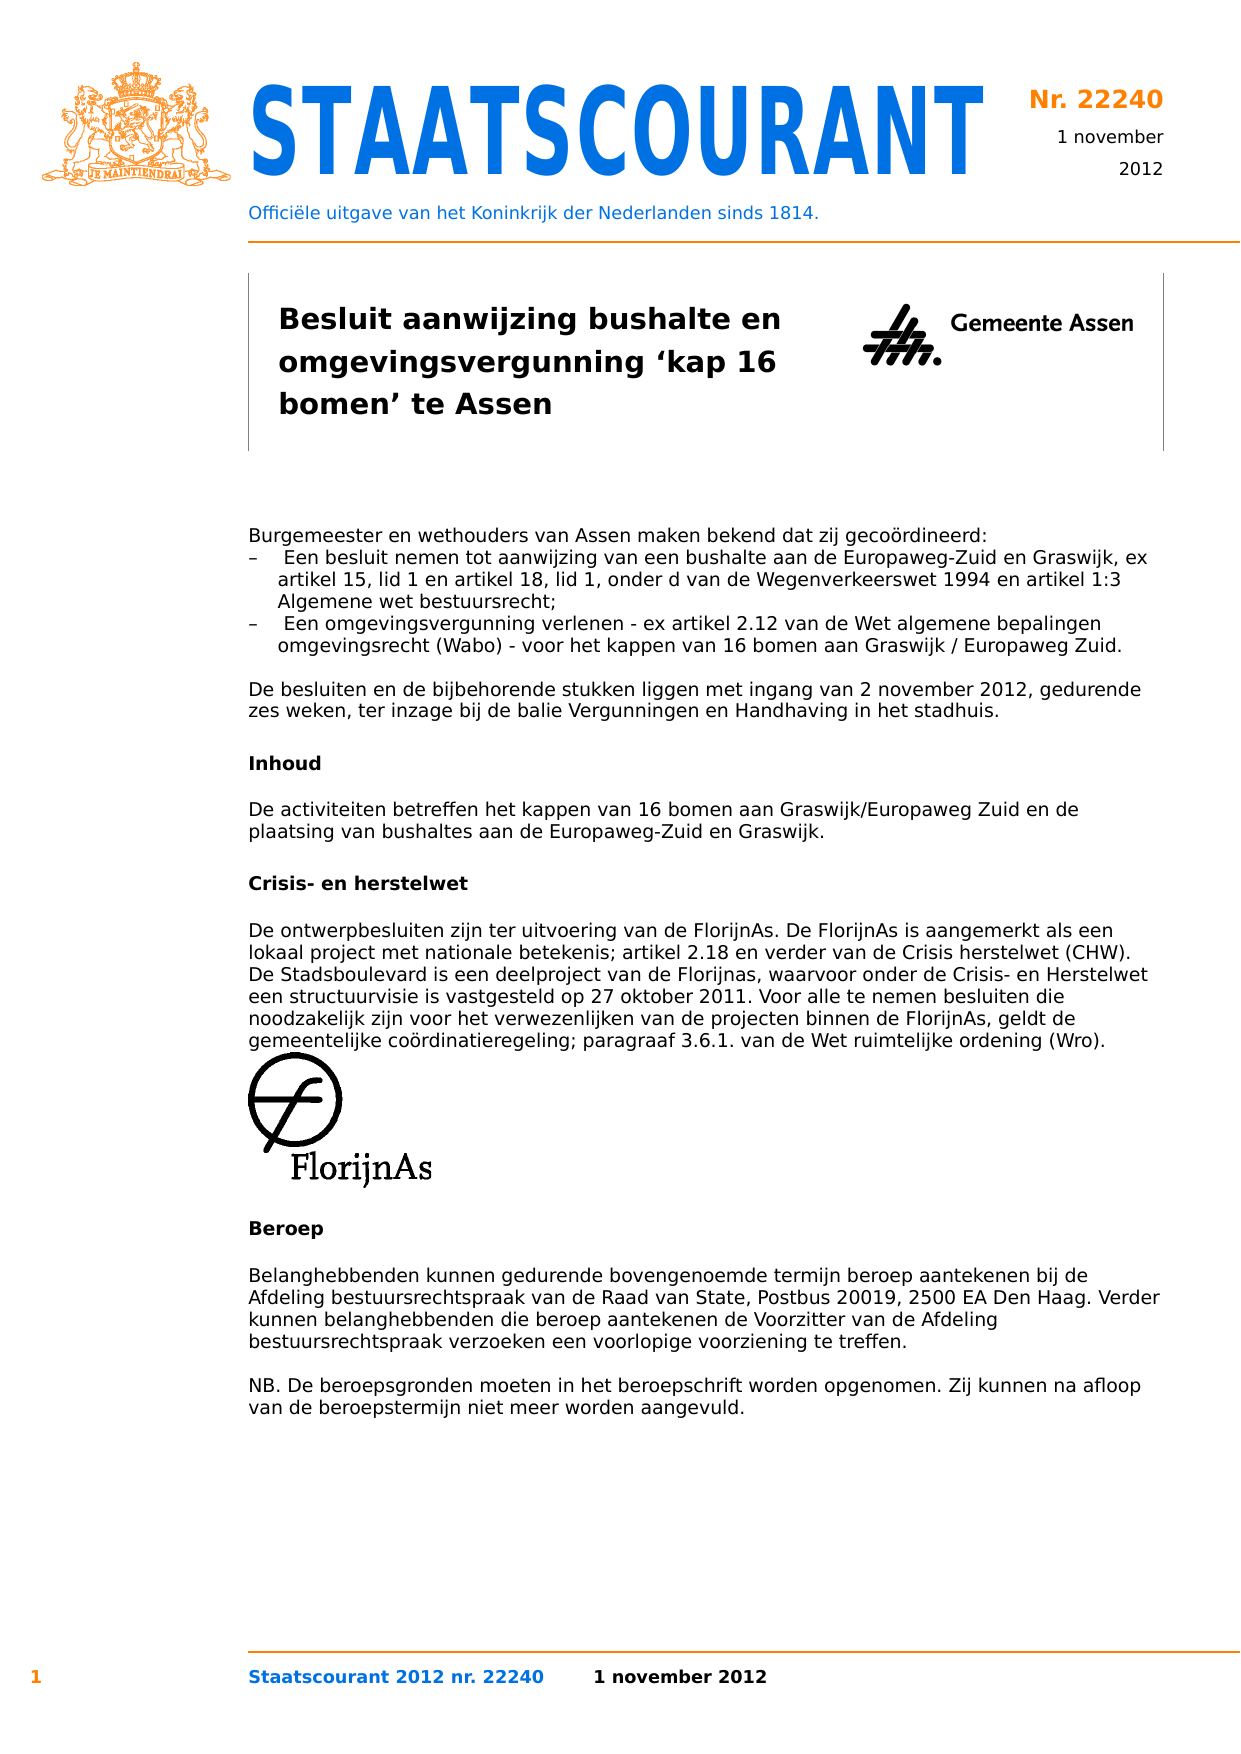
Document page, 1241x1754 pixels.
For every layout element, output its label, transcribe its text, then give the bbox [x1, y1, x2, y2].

picture [41, 62, 231, 186]
table_header Nr. 22240 [998, 62, 1240, 121]
text NB. De beroepsgronden moeten in het beroepschrift worden opgenomen. Zij kunnen na afloop van de beroepstermijn niet meer worden aangevuld. [248, 1375, 1163, 1419]
text Belanghebbenden kunnen gedurende bovengenoemde termijn beroep aantekenen bij de Afdeling bestuursrechtspraak van de Raad van State, Postbus 20019, 2500 EA Den Haag. Verder kunnen belanghebbenden die beroep aantekenen de Voorzitter van de Afdeling bestuursrechtspraak verzoeken een voorlopige voorziening te treffen. [248, 1265, 1163, 1353]
text – Een besluit nemen tot aanwijzing van een bushalte aan de Europaweg-Zuid en Graswijk, ex artikel 15, lid 1 en artikel 18, lid 1, onder d van de Wegenverkeerswet 1994 en artikel 1:3 Algemene wet bestuursrecht; [248, 547, 1163, 613]
subtitle Besluit aanwijzing bushalte en omgevingsvergunning ‘kap 16 bomen’ te Assen [249, 273, 1163, 451]
table_header STAATSCOURANT [248, 62, 998, 203]
subtitle Beroep [248, 1218, 1163, 1240]
subtitle Inhoud [248, 752, 1163, 774]
table_cell 1 november [998, 121, 1240, 153]
text De besluiten en de bijbehorende stukken liggen met ingang van 2 november 2012, gedurende zes weken, ter inzage bij de balie Vergunningen en Handhaving in het stadhuis. [248, 678, 1163, 722]
picture [861, 302, 1134, 368]
table_cell Officiële uitgave van het Koninkrijk der Nederlanden sinds 1814. [248, 203, 1240, 241]
table_header [25, 62, 248, 241]
text Burgemeester en wethouders van Assen maken bekend dat zij gecoördineerd: [248, 525, 1163, 547]
text – Een omgevingsvergunning verlenen - ex artikel 2.12 van de Wet algemene bepalingen omgevingsrecht (Wabo) - voor het kappen van 16 bomen aan Graswijk / Europaweg Zuid. [248, 613, 1163, 657]
text De ontwerpbesluiten zijn ter uitvoering van de FlorijnAs. De FlorijnAs is aangemerkt als een lokaal project met nationale betekenis; artikel 2.18 en verder van de Crisis herstelwet (CHW). De Stadsboulevard is een deelproject van de Florijnas, waarvoor onder de Crisis- en Herstelwet een structuurvisie is vastgesteld op 27 oktober 2011. Voor alle te nemen besluiten die noodzakelijk zijn voor het verwezenlijken van de projecten binnen de FlorijnAs, geldt de gemeentelijke coördinatieregeling; paragraaf 3.6.1. van de Wet ruimtelijke ordening (Wro). [248, 920, 1163, 1188]
subtitle Crisis- en herstelwet [248, 873, 1163, 895]
table_cell 2012 [998, 153, 1240, 203]
text De activiteiten betreffen het kappen van 16 bomen aan Graswijk/Europaweg Zuid en de plaatsing van bushaltes aan de Europaweg-Zuid en Graswijk. [248, 799, 1163, 843]
picture [248, 1052, 432, 1188]
